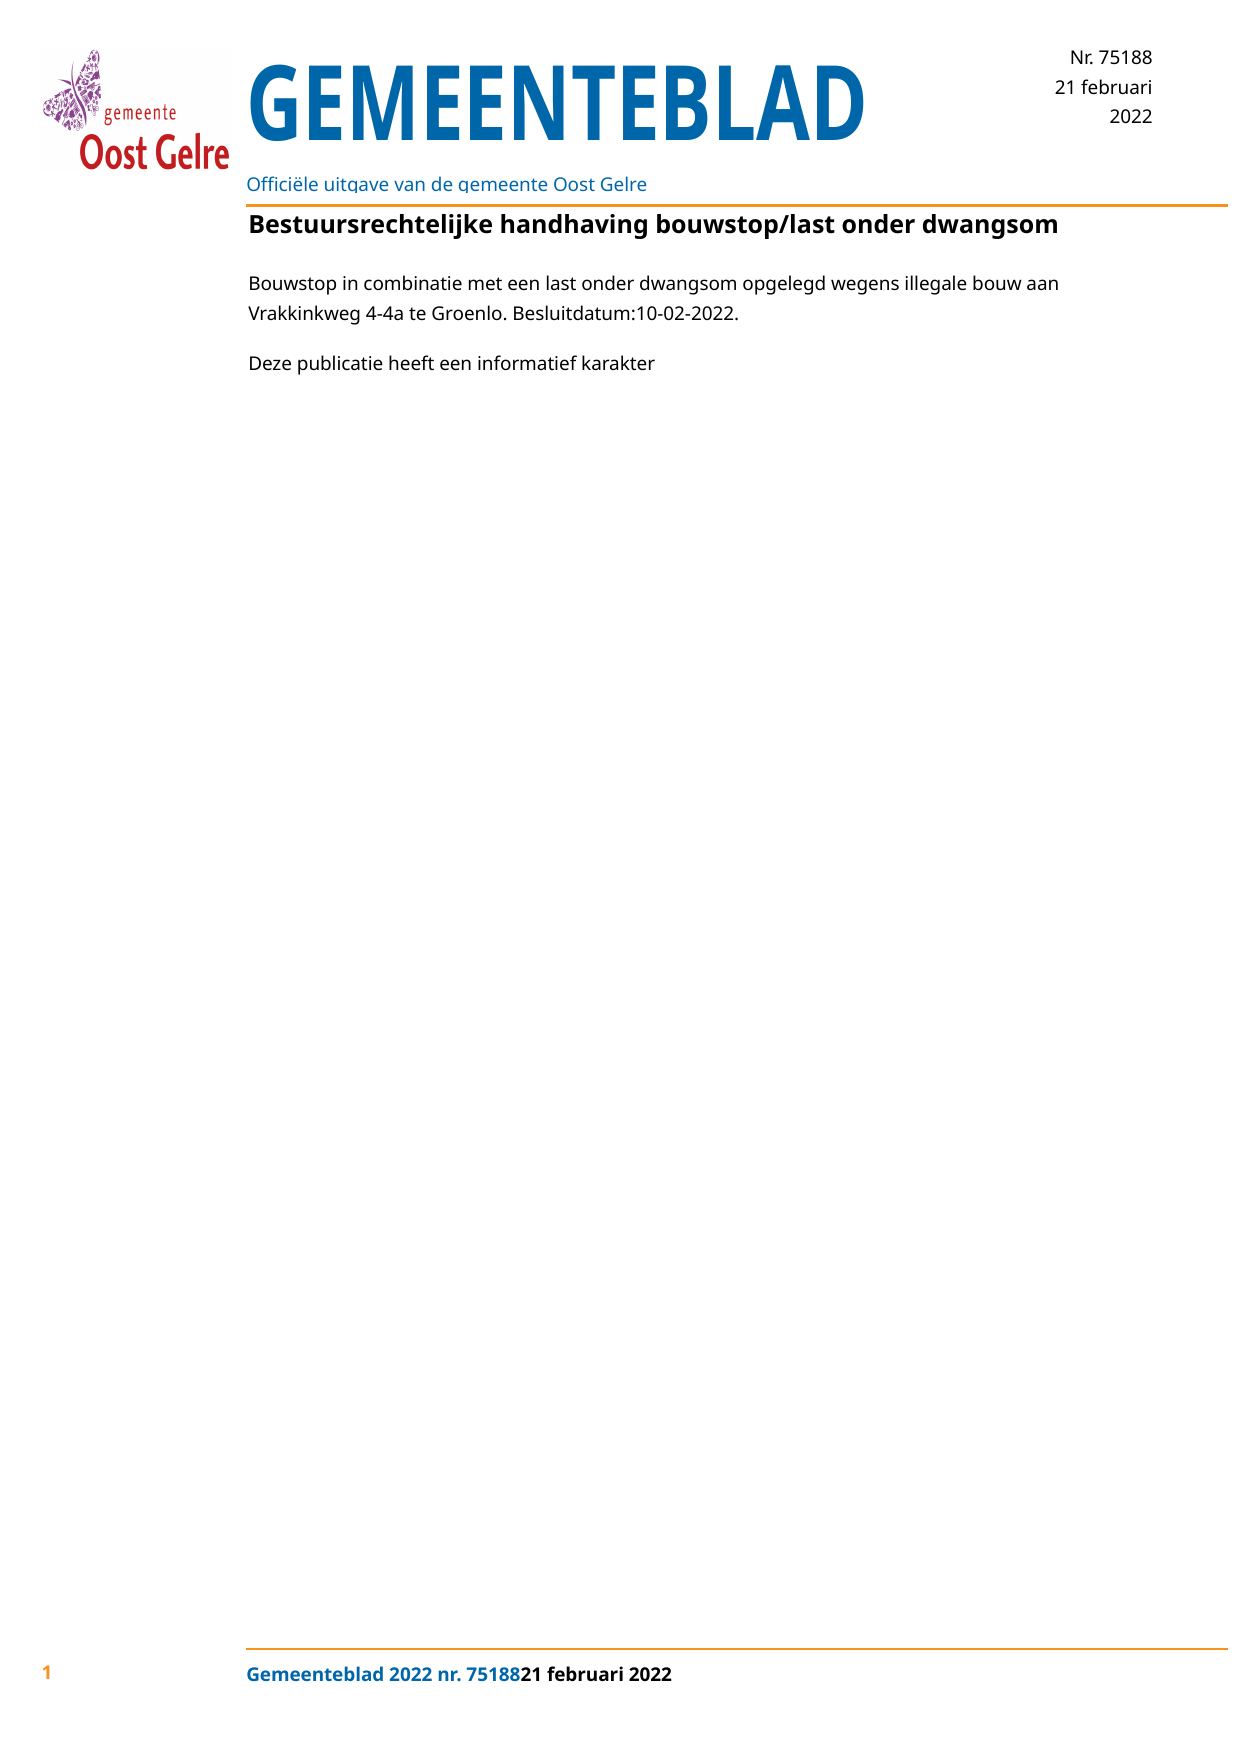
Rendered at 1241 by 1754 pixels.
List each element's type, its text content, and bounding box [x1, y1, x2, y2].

text Bestuursrechtelijke handhaving bouwstop/last onder dwangsom [248, 207, 1152, 241]
text Deze publicatie heeft een informatief karakter [248, 350, 1152, 376]
picture [41, 47, 231, 172]
text Bouwstop in combinatie met een last onder dwangsom opgelegd wegens illegale bouw aan Vrakkinkweg 4-4a te Groenlo. Besluitdatum:10-02-2022. [248, 270, 1152, 326]
